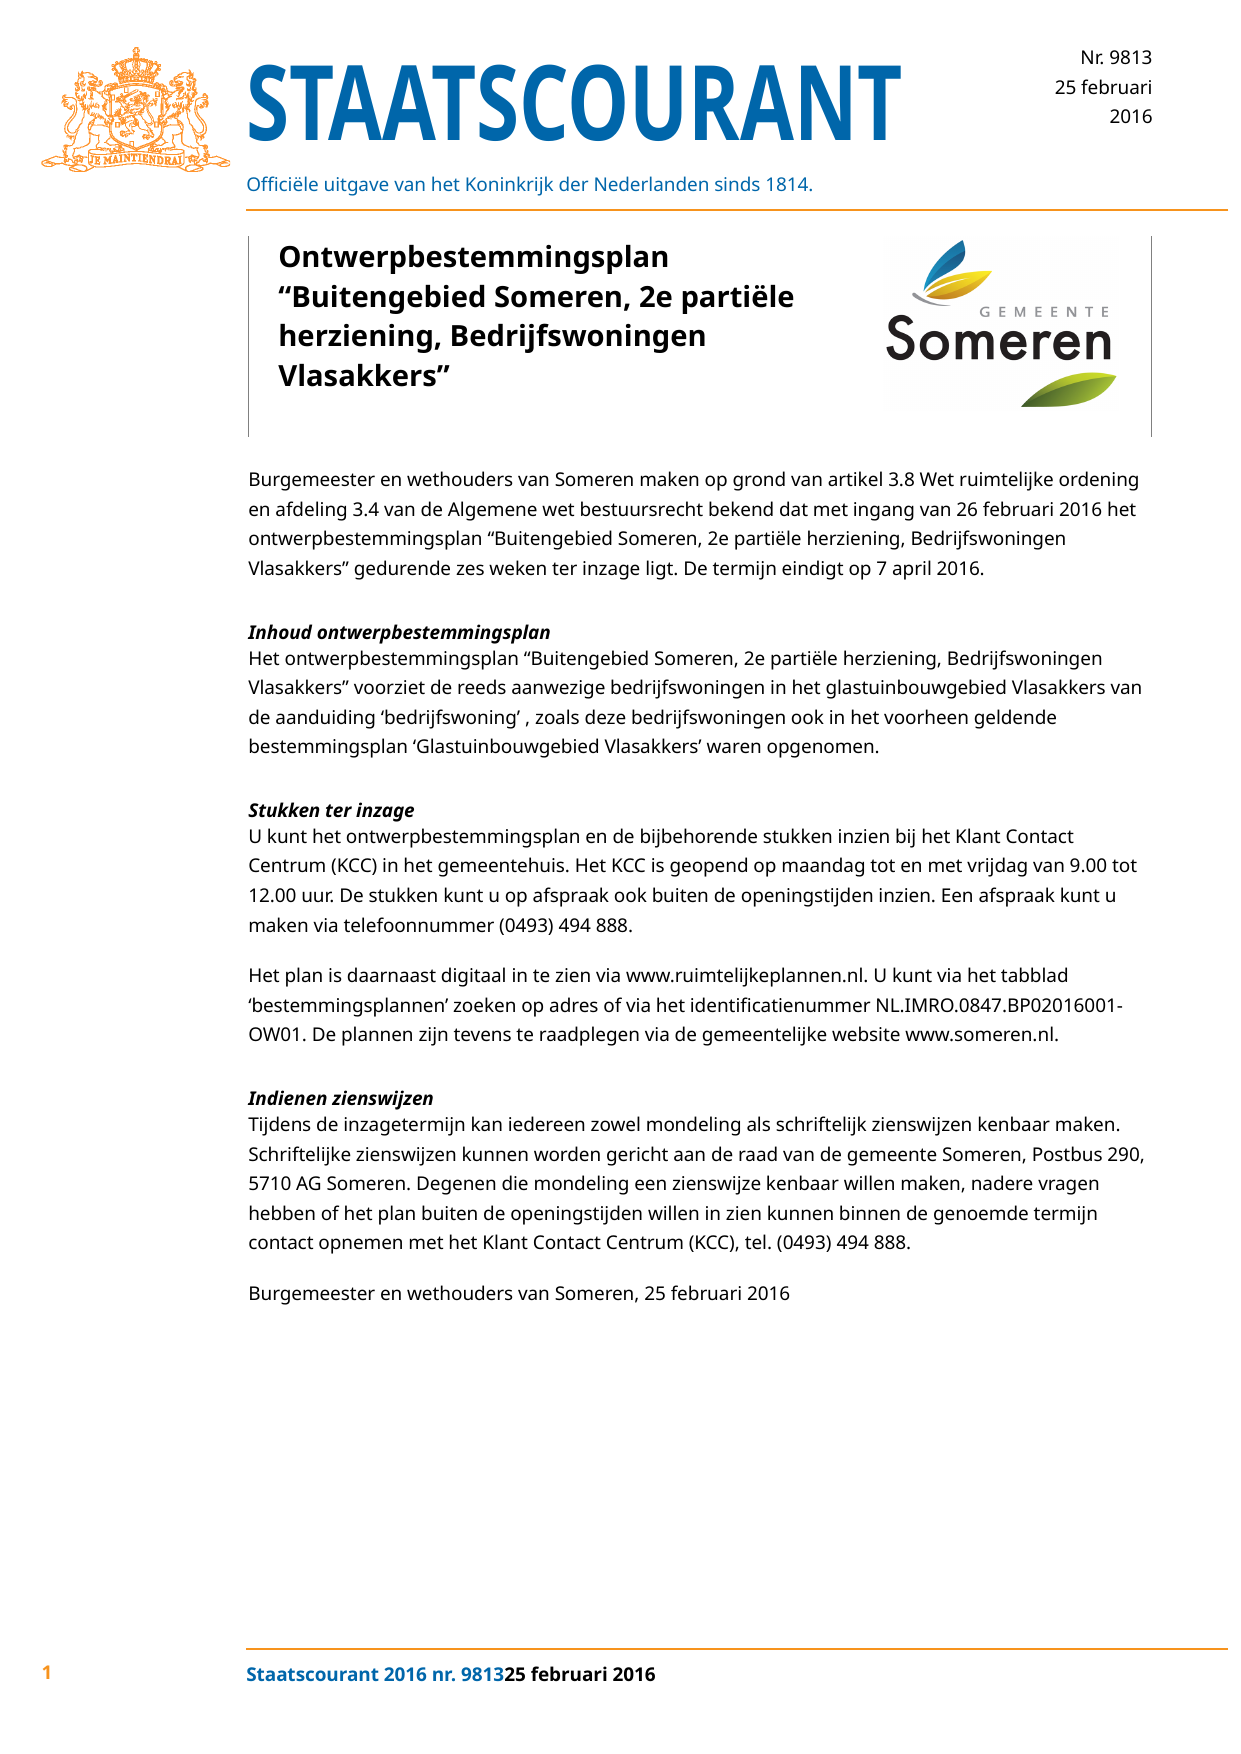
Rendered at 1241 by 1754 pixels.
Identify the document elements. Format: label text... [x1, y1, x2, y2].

text Tijdens de inzagetermijn kan iedereen zowel mondeling als schriftelijk zienswijzen kenbaar maken. Schriftelijke zienswijzen kunnen worden gericht aan de raad van de gemeente Someren, Postbus 290, 5710 AG Someren. Degenen die mondeling een zienswijze kenbaar willen maken, nadere vragen hebben of het plan buiten de openingstijden willen in zien kunnen binnen de genoemde termijn contact opnemen met het Klant Contact Centrum (KCC), tel. (0493) 494 888. [248, 1111, 1152, 1255]
text Stukken ter inzage [248, 797, 1152, 823]
text Het ontwerpbestemmingsplan “Buitengebied Someren, 2e partiële herziening, Bedrijfswoningen Vlasakkers” voorziet de reeds aanwezige bedrijfswoningen in het glastuinbouwgebied Vlasakkers van de aanduiding ‘bedrijfswoning’ , zoals deze bedrijfswoningen ook in het voorheen geldende bestemmingsplan ‘Glastuinbouwgebied Vlasakkers’ waren opgenomen. [248, 645, 1152, 759]
text Indienen zienswijzen [248, 1085, 1152, 1111]
text Het plan is daarnaast digitaal in te zien via www.ruimtelijkeplannen.nl. U kunt via het tabblad ‘bestemmingsplannen’ zoeken op adres of via het identificatienummer NL.IMRO.0847.BP02016001-OW01. De plannen zijn tevens te raadplegen via de gemeentelijke website www.someren.nl. [248, 962, 1152, 1047]
picture [41, 47, 231, 172]
text Inhoud ontwerpbestemmingsplan [248, 619, 1152, 645]
table_header Ontwerpbestemmingsplan “Buitengebied Someren, 2e partiële herziening, Bedrijfswoningen Vlasakkers” [249, 236, 850, 437]
picture [882, 236, 1119, 411]
table_header [850, 236, 1151, 437]
text U kunt het ontwerpbestemmingsplan en de bijbehorende stukken inzien bij het Klant Contact Centrum (KCC) in het gemeentehuis. Het KCC is geopend op maandag tot en met vrijdag van 9.00 tot 12.00 uur. De stukken kunt u op afspraak ook buiten de openingstijden inzien. Een afspraak kunt u maken via telefoonnummer (0493) 494 888. [248, 823, 1152, 938]
text Burgemeester en wethouders van Someren, 25 februari 2016 [248, 1280, 1152, 1306]
text Burgemeester en wethouders van Someren maken op grond van artikel 3.8 Wet ruimtelijke ordening en afdeling 3.4 van de Algemene wet bestuursrecht bekend dat met ingang van 26 februari 2016 het ontwerpbestemmingsplan “Buitengebied Someren, 2e partiële herziening, Bedrijfswoningen Vlasakkers” gedurende zes weken ter inzage ligt. De termijn eindigt op 7 april 2016. [248, 466, 1152, 581]
